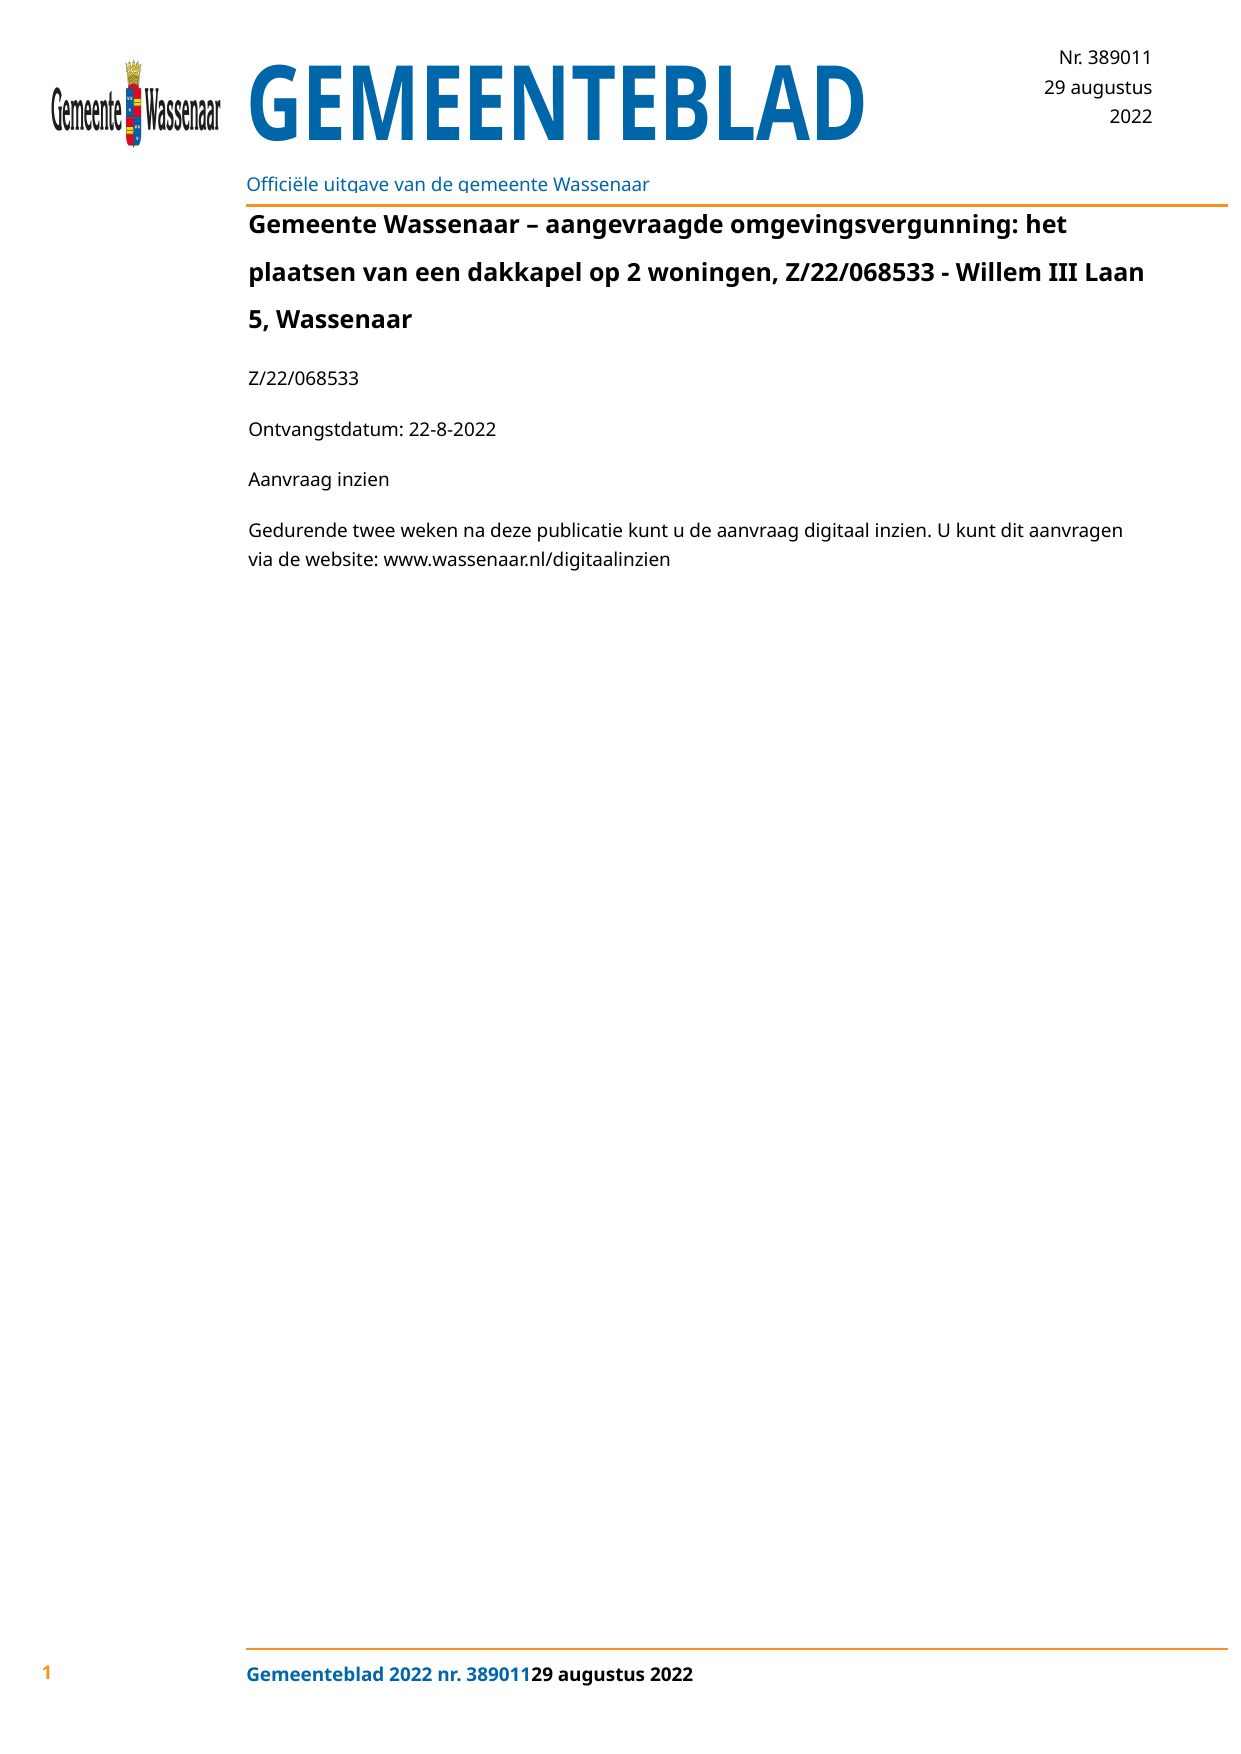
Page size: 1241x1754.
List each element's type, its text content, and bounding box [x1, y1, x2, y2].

text Aanvraag inzien [248, 466, 1152, 492]
text Z/22/068533 [248, 366, 1152, 391]
text Gedurende twee weken na deze publicatie kunt u de aanvraag digitaal inzien. U kunt dit aanvragen via de website: www.wassenaar.nl/digitaalinzien [248, 517, 1152, 572]
text Gemeente Wassenaar – aangevraagde omgevingsvergunning: het plaatsen van een dakkapel op 2 woningen, Z/22/068533 - Willem III Laan 5, Wassenaar [248, 207, 1152, 336]
picture [41, 47, 231, 172]
text Ontvangstdatum: 22-8-2022 [248, 416, 1152, 442]
